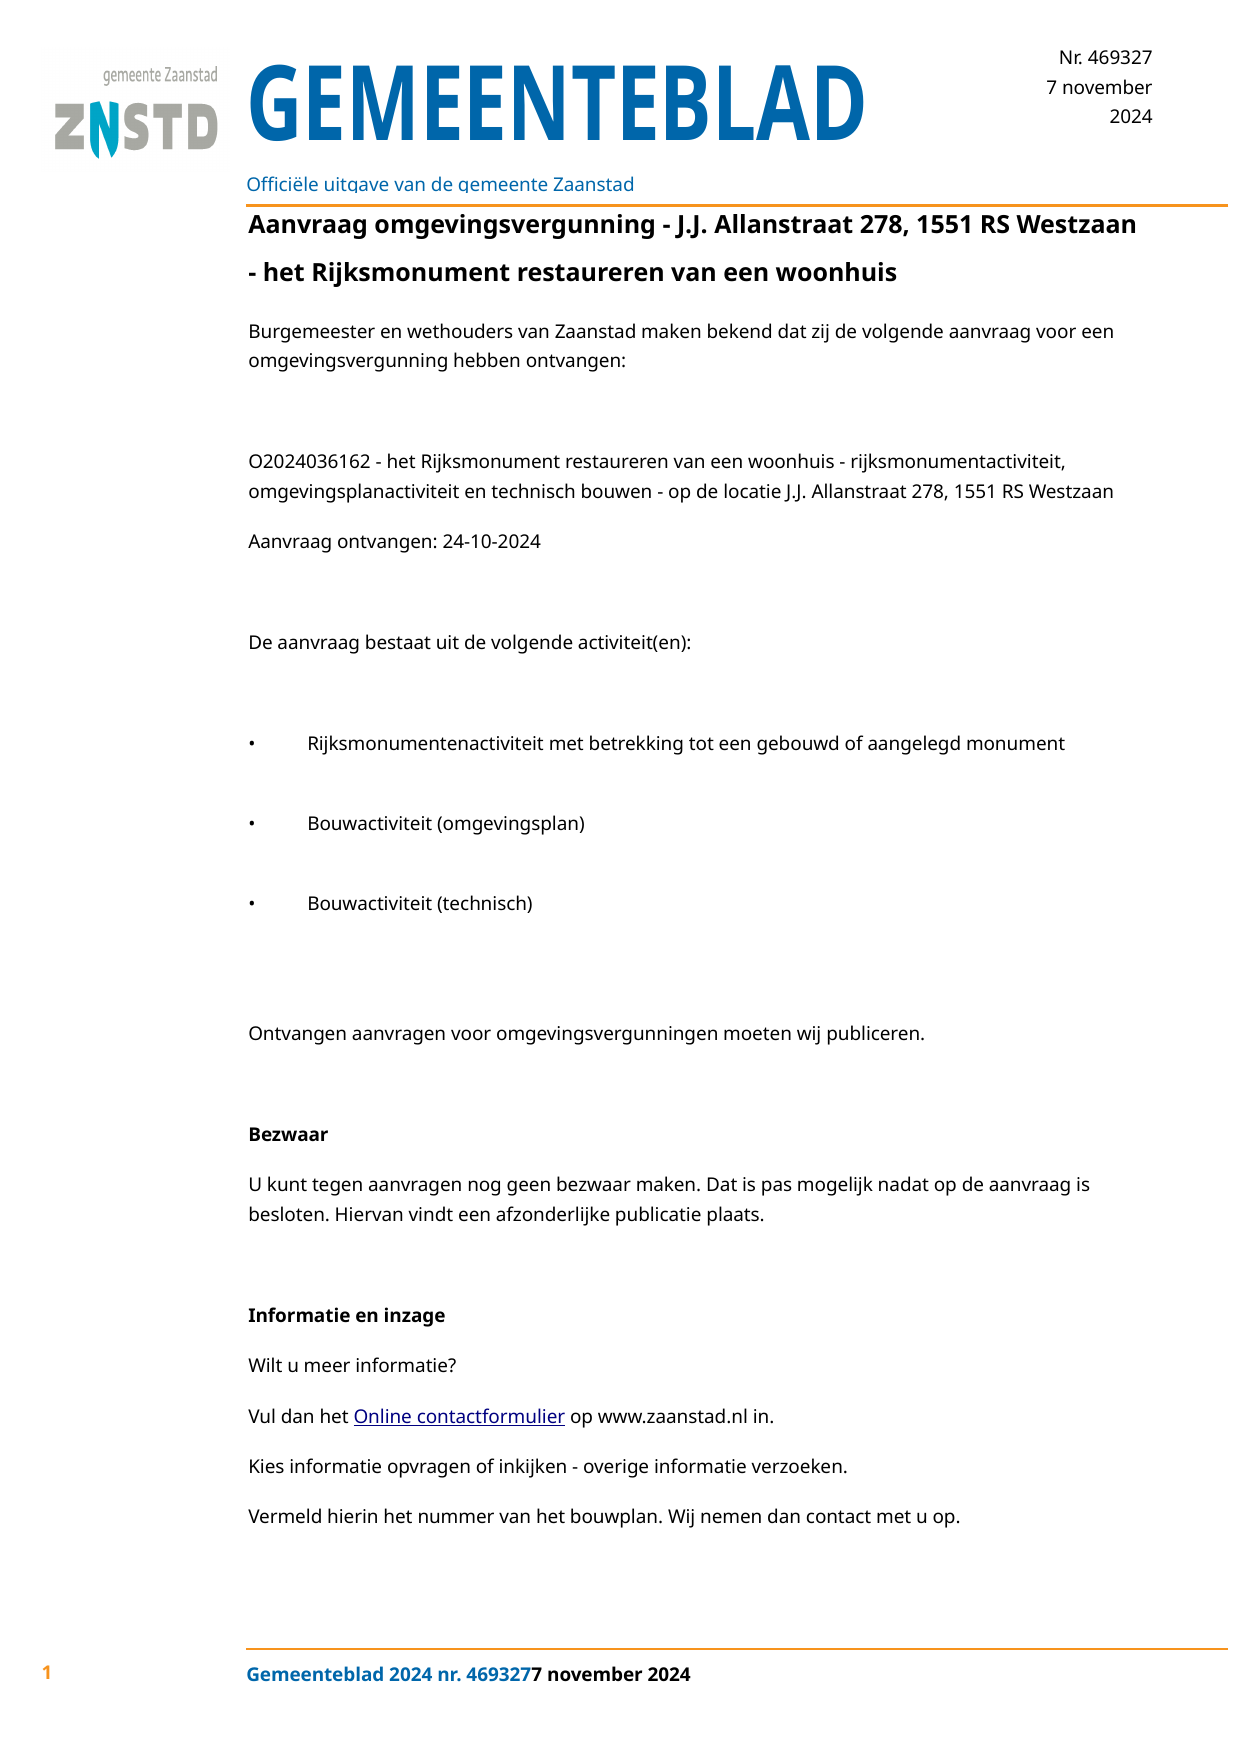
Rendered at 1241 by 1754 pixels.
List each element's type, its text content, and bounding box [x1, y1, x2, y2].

text U kunt tegen aanvragen nog geen bezwaar maken. Dat is pas mogelijk nadat op de aanvraag is besloten. Hiervan vindt een afzonderlijke publicatie plaats. [248, 1172, 1152, 1227]
text Aanvraag omgevingsvergunning - J.J. Allanstraat 278, 1551 RS Westzaan - het Rijksmonument restaureren van een woonhuis [248, 207, 1152, 288]
list Rijksmonumentenactiviteit met betrekking tot een gebouwd of aangelegd monument [248, 730, 1152, 756]
text O2024036162 - het Rijksmonument restaureren van een woonhuis - rijksmonumentactiviteit, omgevingsplanactiviteit en technisch bouwen - op de locatie J.J. Allanstraat 278, 1551 RS Westzaan [248, 448, 1152, 504]
text De aanvraag bestaat uit de volgende activiteit(en): [248, 629, 1152, 655]
text Wilt u meer informatie? [248, 1352, 1152, 1378]
text Informatie en inzage [248, 1302, 1152, 1328]
text Aanvraag ontvangen: 24-10-2024 [248, 528, 1152, 554]
text Ontvangen aanvragen voor omgevingsvergunningen moeten wij publiceren. [248, 1020, 1152, 1046]
text Kies informatie opvragen of inkijken - overige informatie verzoeken. [248, 1453, 1152, 1479]
text Vul dan het Online contactformulier op www.zaanstad.nl in. [248, 1403, 1152, 1429]
picture [41, 47, 231, 172]
text Vermeld hierin het nummer van het bouwplan. Wij nemen dan contact met u op. [248, 1504, 1152, 1529]
text Bezwaar [248, 1121, 1152, 1147]
list Bouwactiviteit (technisch) [248, 890, 1152, 916]
list Bouwactiviteit (omgevingsplan) [248, 810, 1152, 836]
text Burgemeester en wethouders van Zaanstad maken bekend dat zij de volgende aanvraag voor een omgevingsvergunning hebben ontvangen: [248, 318, 1152, 373]
